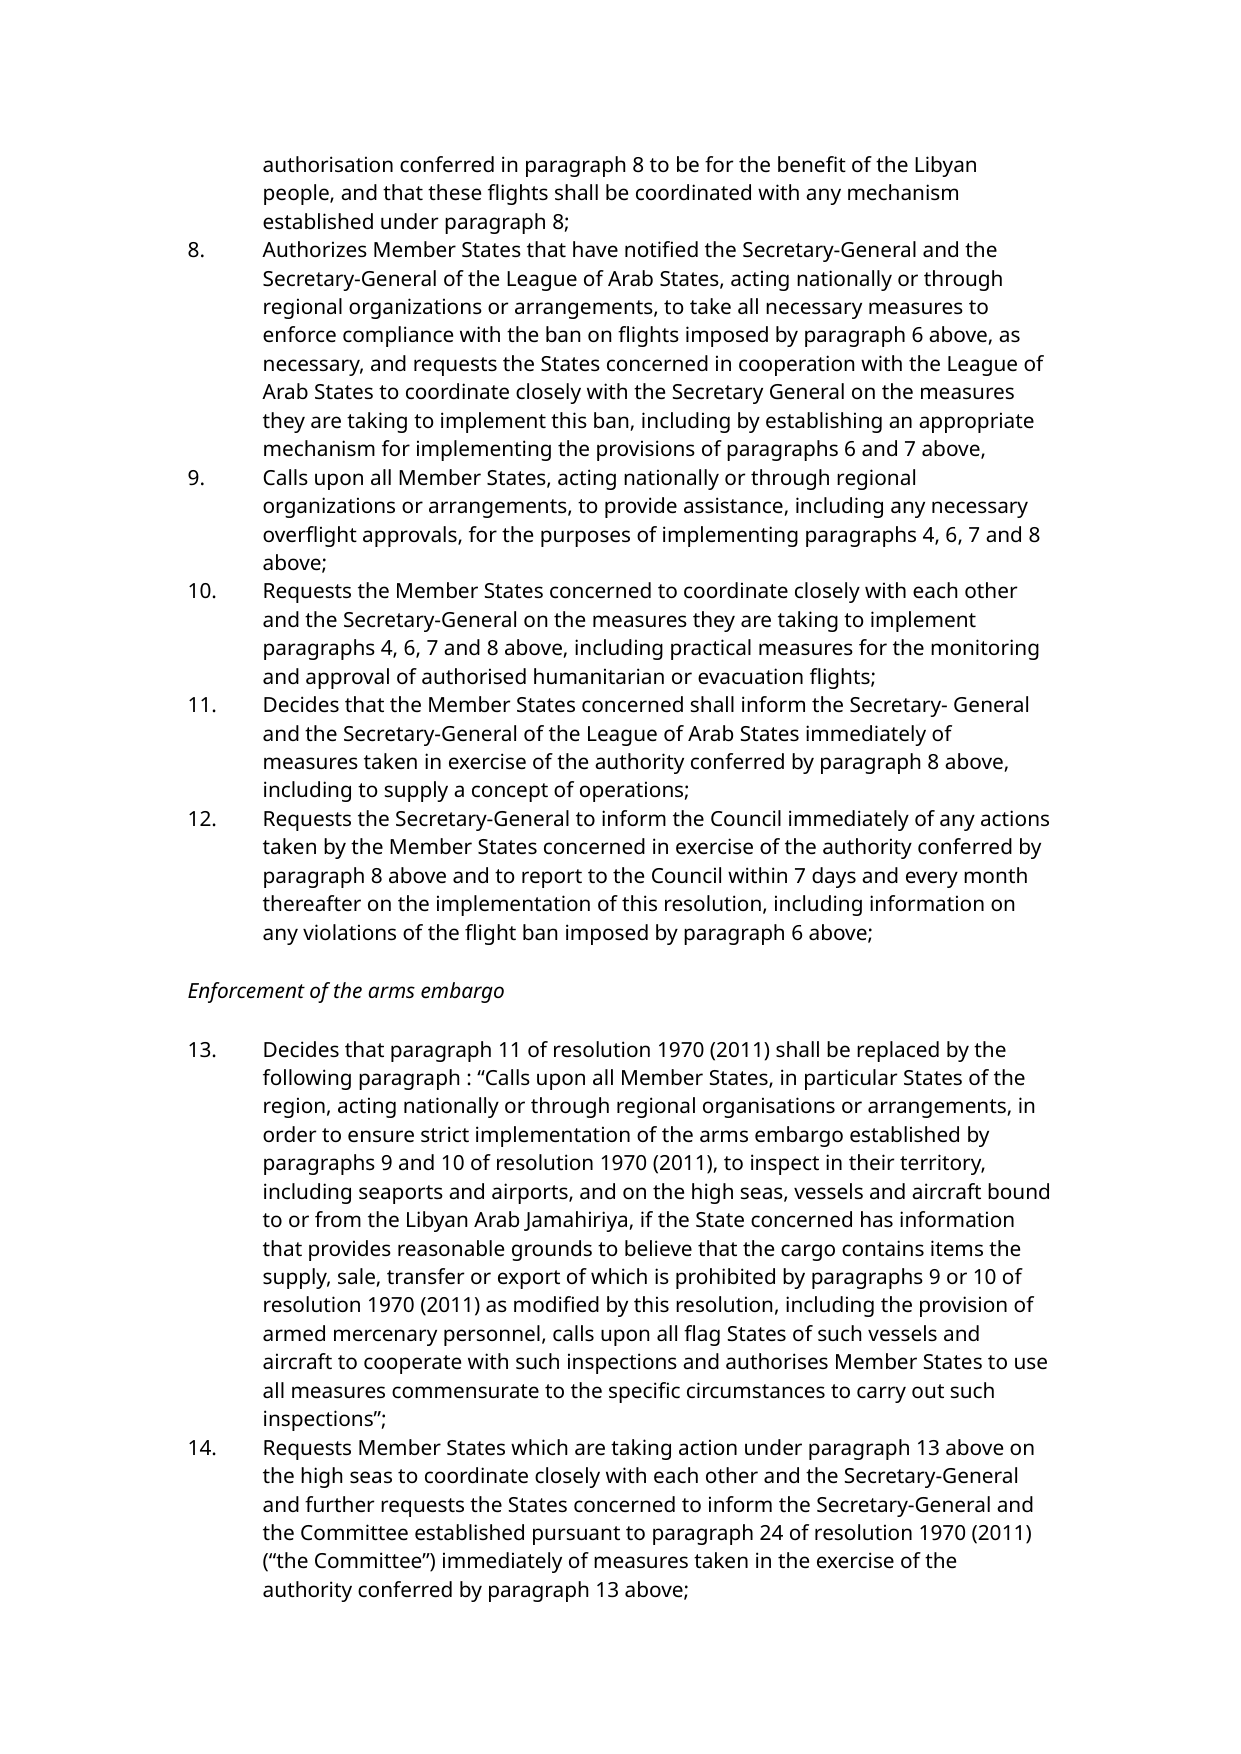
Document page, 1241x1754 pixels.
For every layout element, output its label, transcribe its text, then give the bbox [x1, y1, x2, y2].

text Enforcement of the arms embargo [187, 976, 1053, 1005]
list Decides that paragraph 11 of resolution 1970 (2011) shall be replaced by the following paragraph : “Calls upon all Member States, in particular States of the region, acting nationally or through regional organisations or arrangements, in order to ensure strict implementation of the arms embargo established by paragraphs 9 and 10 of resolution 1970 (2011), to inspect in their territory, including seaports and airports, and on the high seas, vessels and aircraft bound to or from the Libyan Arab Jamahiriya, if the State concerned has information that provides reasonable grounds to believe that the cargo contains items the supply, sale, transfer or export of which is prohibited by paragraphs 9 or 10 of resolution 1970 (2011) as modified by this resolution, including the provision of armed mercenary personnel, calls upon all flag States of such vessels and aircraft to cooperate with such inspections and authorises Member States to use all measures commensurate to the specific circumstances to carry out such inspections”; [187, 1035, 1053, 1433]
list Requests the Secretary-General to inform the Council immediately of any actions taken by the Member States concerned in exercise of the authority conferred by paragraph 8 above and to report to the Council within 7 days and every month thereafter on the implementation of this resolution, including information on any violations of the flight ban imposed by paragraph 6 above; [187, 804, 1053, 946]
list Authorizes Member States that have notified the Secretary-General and the Secretary-General of the League of Arab States, acting nationally or through regional organizations or arrangements, to take all necessary measures to enforce compliance with the ban on flights imposed by paragraph 6 above, as necessary, and requests the States concerned in cooperation with the League of Arab States to coordinate closely with the Secretary General on the measures they are taking to implement this ban, including by establishing an appropriate mechanism for implementing the provisions of paragraphs 6 and 7 above, [187, 235, 1053, 463]
list Requests Member States which are taking action under paragraph 13 above on the high seas to coordinate closely with each other and the Secretary-General and further requests the States concerned to inform the Secretary-General and the Committee established pursuant to paragraph 24 of resolution 1970 (2011) (“the Committee”) immediately of measures taken in the exercise of the authority conferred by paragraph 13 above; [187, 1433, 1053, 1603]
list Decides that the Member States concerned shall inform the Secretary- General and the Secretary-General of the League of Arab States immediately of measures taken in exercise of the authority conferred by paragraph 8 above, including to supply a concept of operations; [187, 690, 1053, 804]
list Calls upon all Member States, acting nationally or through regional organizations or arrangements, to provide assistance, including any necessary overflight approvals, for the purposes of implementing paragraphs 4, 6, 7 and 8 above; [187, 463, 1053, 577]
list authorisation conferred in paragraph 8 to be for the benefit of the Libyan people, and that these flights shall be coordinated with any mechanism established under paragraph 8; [187, 150, 1053, 235]
list Requests the Member States concerned to coordinate closely with each other and the Secretary-General on the measures they are taking to implement paragraphs 4, 6, 7 and 8 above, including practical measures for the monitoring and approval of authorised humanitarian or evacuation flights; [187, 577, 1053, 690]
